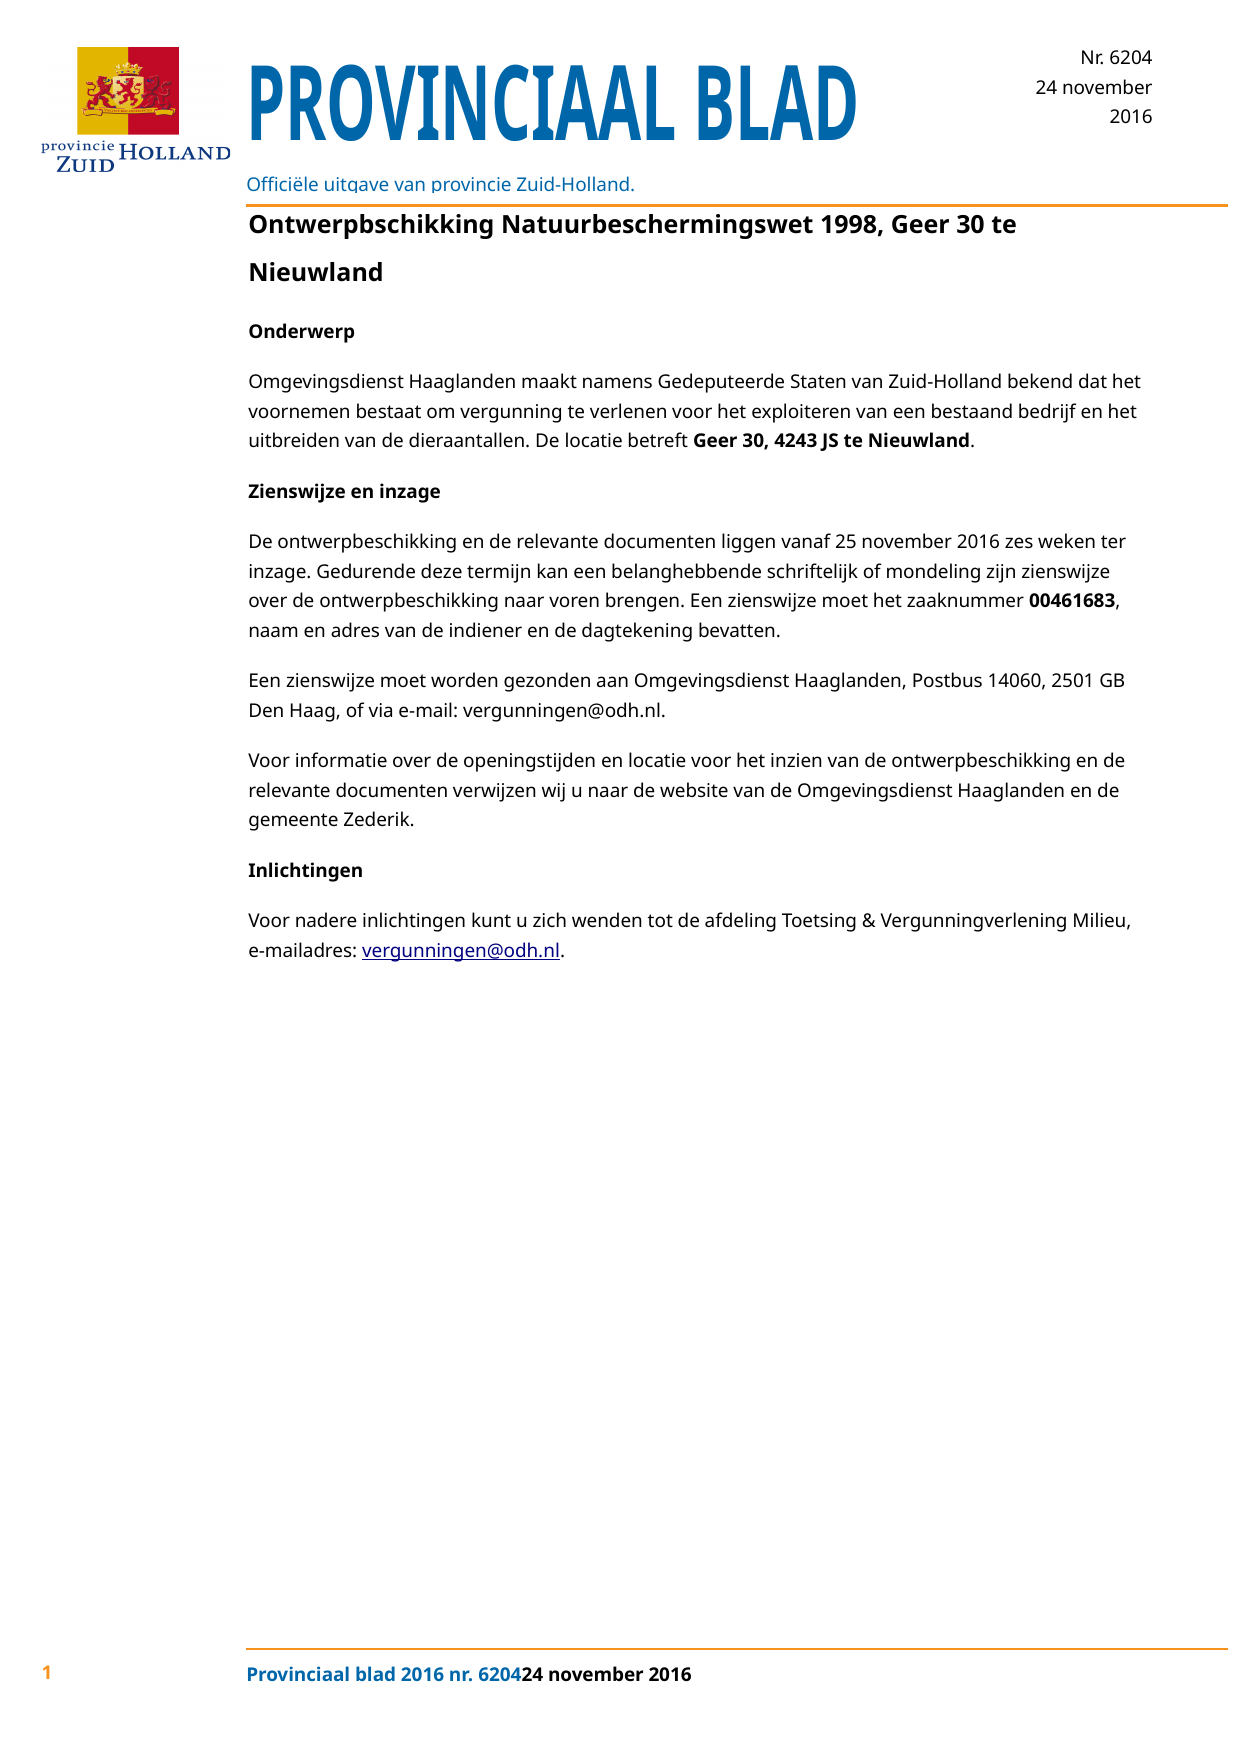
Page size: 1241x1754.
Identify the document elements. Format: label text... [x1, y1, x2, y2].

text Voor informatie over de openingstijden en locatie voor het inzien van de ontwerpbeschikking en de relevante documenten verwijzen wij u naar de website van de Omgevingsdienst Haaglanden en de gemeente Zederik. [248, 747, 1152, 832]
text Een zienswijze moet worden gezonden aan Omgevingsdienst Haaglanden, Postbus 14060, 2501 GB Den Haag, of via e-mail: vergunningen@odh.nl. [248, 667, 1152, 723]
text De ontwerpbeschikking en de relevante documenten liggen vanaf 25 november 2016 zes weken ter inzage. Gedurende deze termijn kan een belanghebbende schriftelijk of mondeling zijn zienswijze over de ontwerpbeschikking naar voren brengen. Een zienswijze moet het zaaknummer 00461683, naam en adres van de indiener en de dagtekening bevatten. [248, 528, 1152, 643]
text Ontwerpbschikking Natuurbeschermingswet 1998, Geer 30 te Nieuwland [248, 207, 1152, 288]
text Inlichtingen [248, 857, 1152, 883]
picture [41, 47, 231, 172]
text Onderwerp [248, 318, 1152, 344]
text Omgevingsdienst Haaglanden maakt namens Gedeputeerde Staten van Zuid-Holland bekend dat het voornemen bestaat om vergunning te verlenen voor het exploiteren van een bestaand bedrijf en het uitbreiden van de dieraantallen. De locatie betreft Geer 30, 4243 JS te Nieuwland. [248, 368, 1152, 453]
text Voor nadere inlichtingen kunt u zich wenden tot de afdeling Toetsing & Vergunningverlening Milieu, e-mailadres: vergunningen@odh.nl. [248, 907, 1152, 963]
text Zienswijze en inzage [248, 478, 1152, 504]
